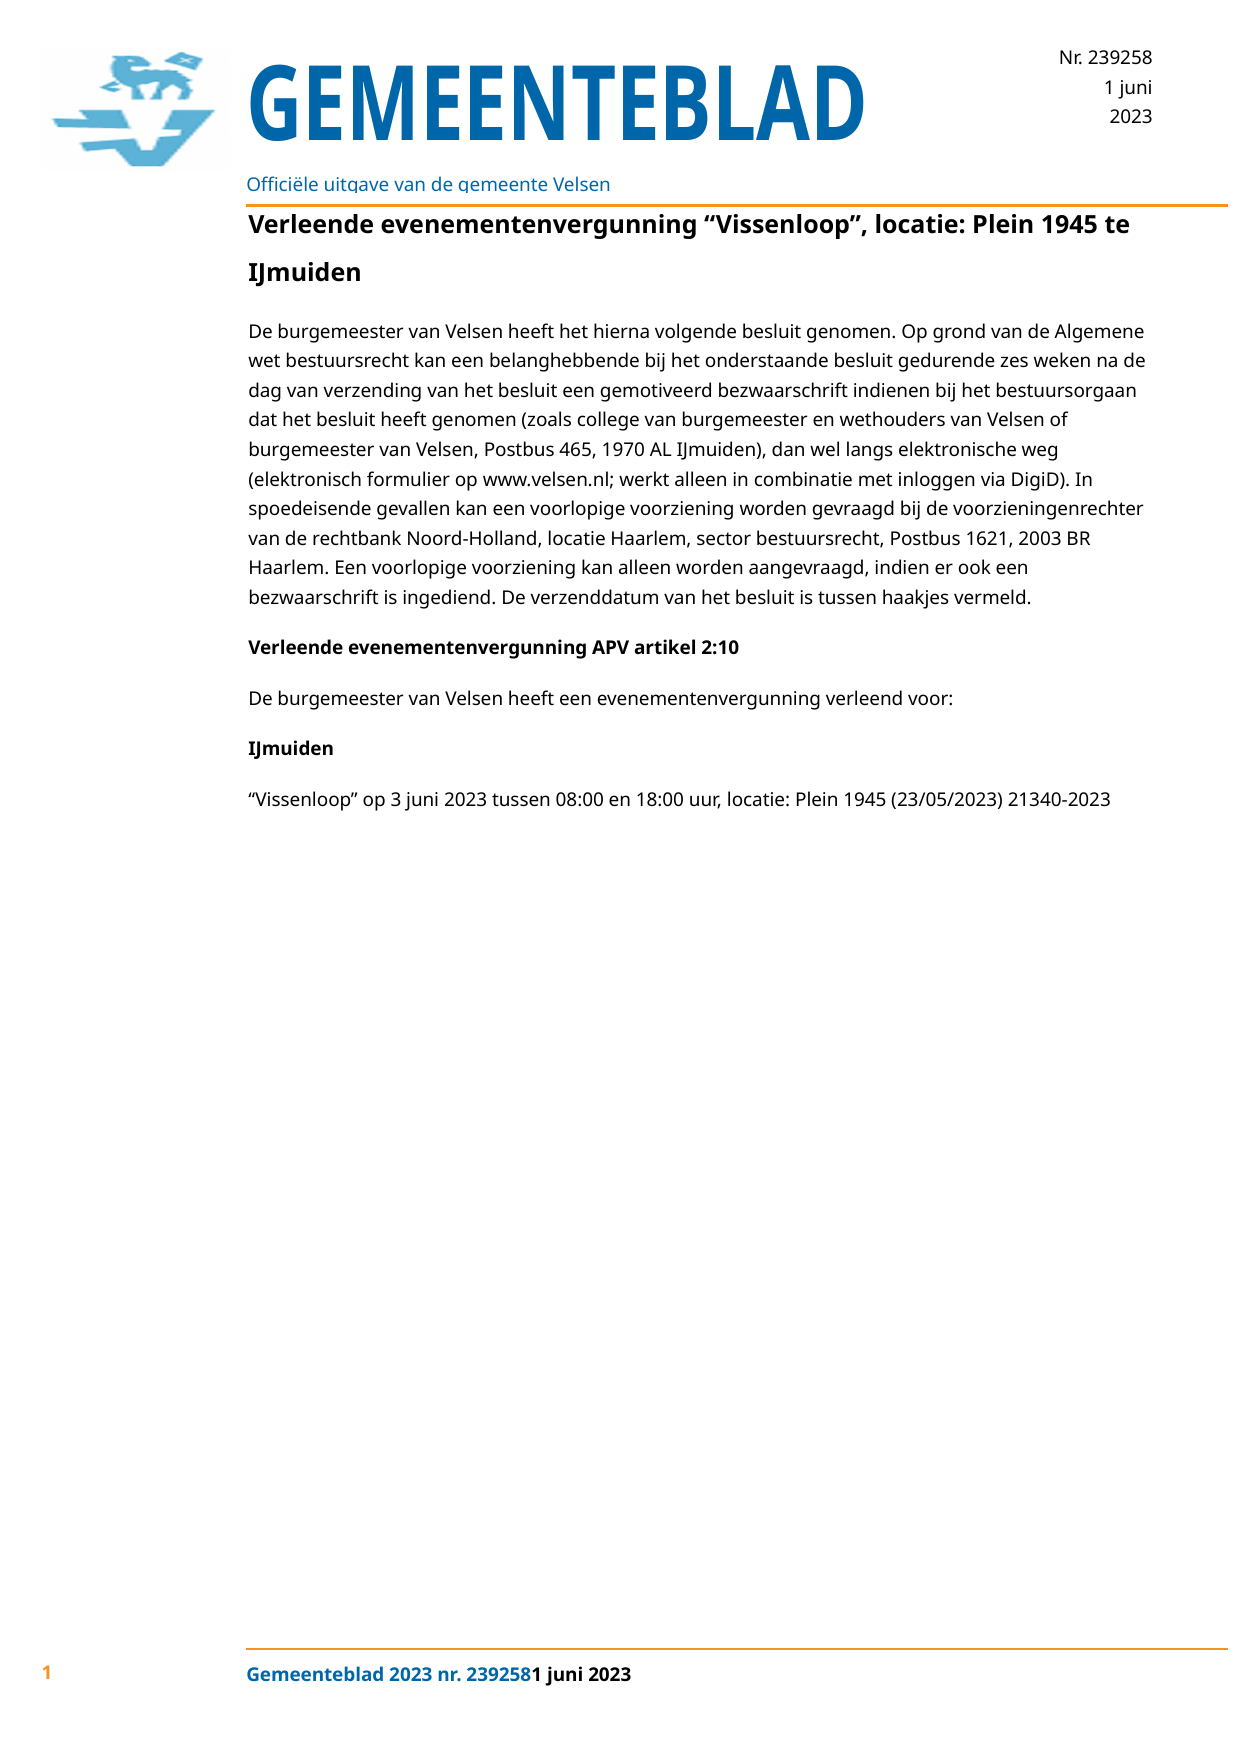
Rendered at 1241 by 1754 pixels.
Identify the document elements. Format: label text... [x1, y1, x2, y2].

picture [41, 47, 231, 172]
text Verleende evenementenvergunning APV artikel 2:10 [248, 634, 1152, 660]
text IJmuiden [248, 735, 1152, 761]
text Verleende evenementenvergunning “Vissenloop”, locatie: Plein 1945 te IJmuiden [248, 207, 1152, 288]
text De burgemeester van Velsen heeft een evenementenvergunning verleend voor: [248, 685, 1152, 711]
text “Vissenloop” op 3 juni 2023 tussen 08:00 en 18:00 uur, locatie: Plein 1945 (23/05/2023) 21340-2023 [248, 786, 1152, 812]
text De burgemeester van Velsen heeft het hierna volgende besluit genomen. Op grond van de Algemene wet bestuursrecht kan een belanghebbende bij het onderstaande besluit gedurende zes weken na de dag van verzending van het besluit een gemotiveerd bezwaarschrift indienen bij het bestuursorgaan dat het besluit heeft genomen (zoals college van burgemeester en wethouders van Velsen of burgemeester van Velsen, Postbus 465, 1970 AL IJmuiden), dan wel langs elektronische weg (elektronisch formulier op www.velsen.nl; werkt alleen in combinatie met inloggen via DigiD). In spoedeisende gevallen kan een voorlopige voorziening worden gevraagd bij de voorzieningenrechter van de rechtbank Noord-Holland, locatie Haarlem, sector bestuursrecht, Postbus 1621, 2003 BR Haarlem. Een voorlopige voorziening kan alleen worden aangevraagd, indien er ook een bezwaarschrift is ingediend. De verzenddatum van het besluit is tussen haakjes vermeld. [248, 318, 1152, 610]
